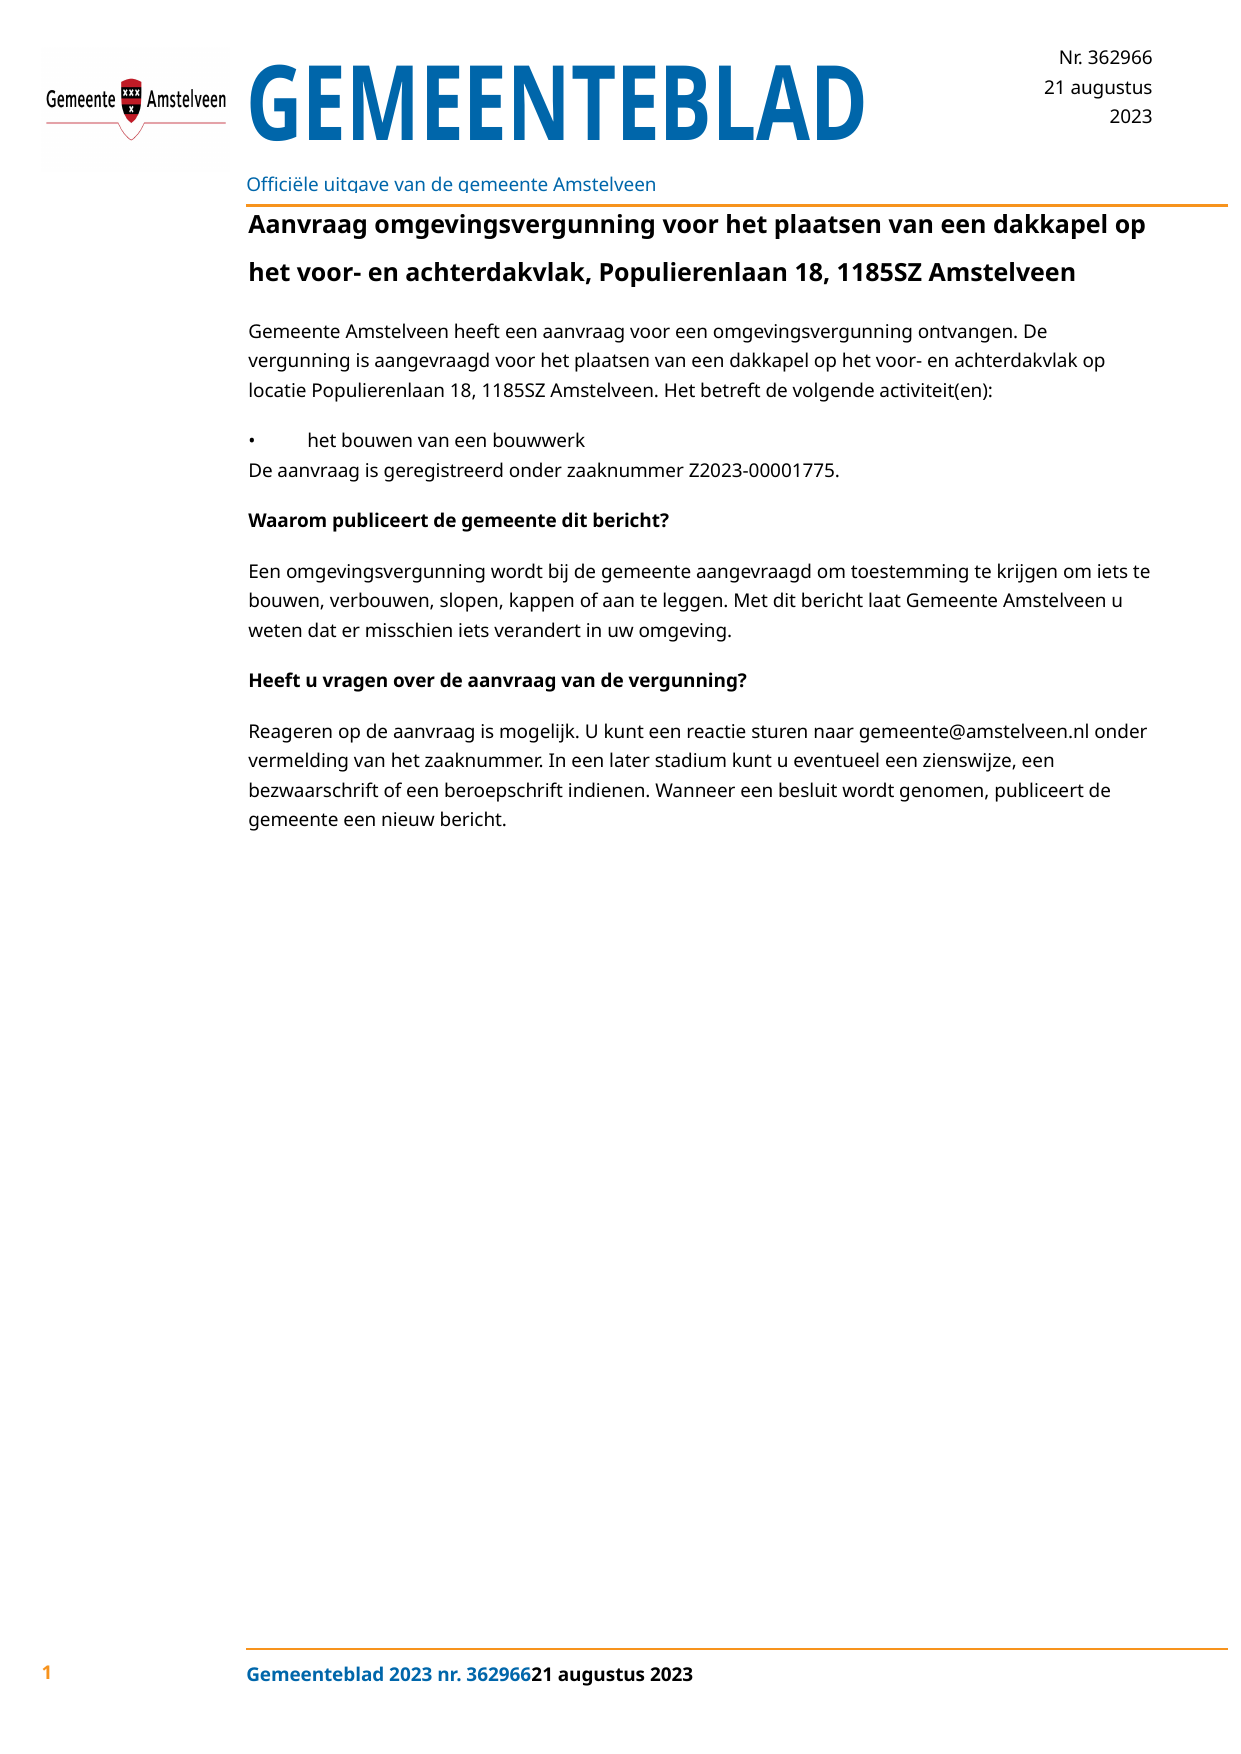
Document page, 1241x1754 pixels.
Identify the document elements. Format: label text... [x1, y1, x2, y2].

text De aanvraag is geregistreerd onder zaaknummer Z2023-00001775. [248, 457, 1152, 483]
text Gemeente Amstelveen heeft een aanvraag voor een omgevingsvergunning ontvangen. De vergunning is aangevraagd voor het plaatsen van een dakkapel op het voor- en achterdakvlak op locatie Populierenlaan 18, 1185SZ Amstelveen. Het betreft de volgende activiteit(en): [248, 318, 1152, 403]
list het bouwen van een bouwwerk [248, 427, 1152, 453]
text Reageren op de aanvraag is mogelijk. U kunt een reactie sturen naar gemeente@amstelveen.nl onder vermelding van het zaaknummer. In een later stadium kunt u eventueel een zienswijze, een bezwaarschrift of een beroepschrift indienen. Wanneer een besluit wordt genomen, publiceert de gemeente een nieuw bericht. [248, 718, 1152, 832]
text Waarom publiceert de gemeente dit bericht? [248, 507, 1152, 533]
text Aanvraag omgevingsvergunning voor het plaatsen van een dakkapel op het voor- en achterdakvlak, Populierenlaan 18, 1185SZ Amstelveen [248, 207, 1152, 288]
text Heeft u vragen over de aanvraag van de vergunning? [248, 667, 1152, 693]
picture [41, 47, 231, 172]
text Een omgevingsvergunning wordt bij de gemeente aangevraagd om toestemming te krijgen om iets te bouwen, verbouwen, slopen, kappen of aan te leggen. Met dit bericht laat Gemeente Amstelveen u weten dat er misschien iets verandert in uw omgeving. [248, 558, 1152, 643]
